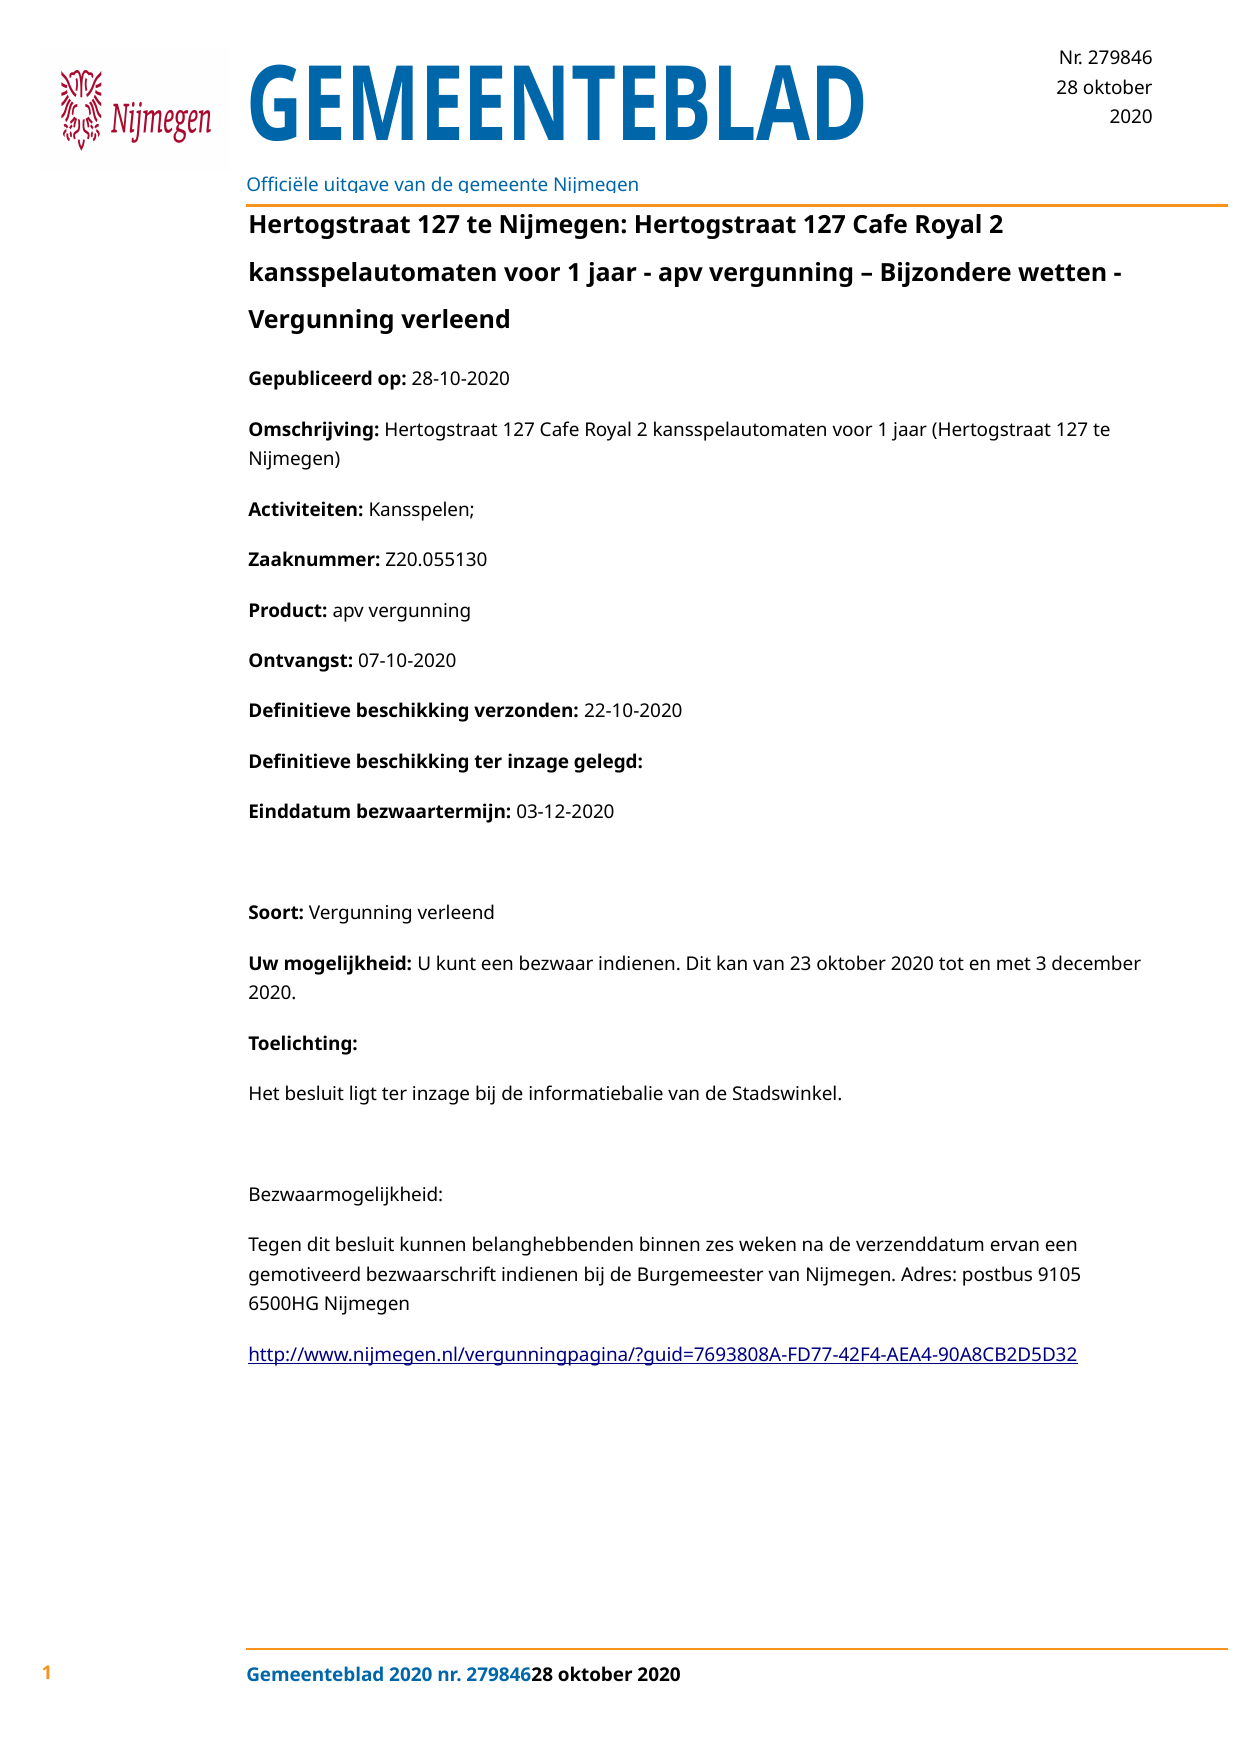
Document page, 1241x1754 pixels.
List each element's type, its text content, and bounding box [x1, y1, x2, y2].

text Definitieve beschikking verzonden: 22-10-2020 [248, 698, 1152, 723]
text Ontvangst: 07-10-2020 [248, 647, 1152, 673]
text http://www.nijmegen.nl/vergunningpagina/?guid=7693808A-FD77-42F4-AEA4-90A8CB2D5D32 [248, 1341, 1152, 1367]
text Uw mogelijkheid: U kunt een bezwaar indienen. Dit kan van 23 oktober 2020 tot en met 3 december 2020. [248, 950, 1152, 1005]
text Toelichting: [248, 1030, 1152, 1055]
text Activiteiten: Kansspelen; [248, 496, 1152, 522]
text Gepubliceerd op: 28-10-2020 [248, 366, 1152, 391]
text Hertogstraat 127 te Nijmegen: Hertogstraat 127 Cafe Royal 2 kansspelautomaten voor 1 jaar - apv vergunning – Bijzondere wetten - Vergunning verleend [248, 207, 1152, 336]
text Soort: Vergunning verleend [248, 899, 1152, 925]
text Product: apv vergunning [248, 597, 1152, 622]
picture [41, 47, 231, 172]
text Definitieve beschikking ter inzage gelegd: [248, 748, 1152, 774]
text Einddatum bezwaartermijn: 03-12-2020 [248, 798, 1152, 824]
text Zaaknummer: Z20.055130 [248, 546, 1152, 572]
text Tegen dit besluit kunnen belanghebbenden binnen zes weken na de verzenddatum ervan een gemotiveerd bezwaarschrift indienen bij de Burgemeester van Nijmegen. Adres: postbus 9105 6500HG Nijmegen [248, 1231, 1152, 1316]
text Omschrijving: Hertogstraat 127 Cafe Royal 2 kansspelautomaten voor 1 jaar (Hertogstraat 127 te Nijmegen) [248, 416, 1152, 471]
text Bezwaarmogelijkheid: [248, 1181, 1152, 1207]
text Het besluit ligt ter inzage bij de informatiebalie van de Stadswinkel. [248, 1080, 1152, 1106]
